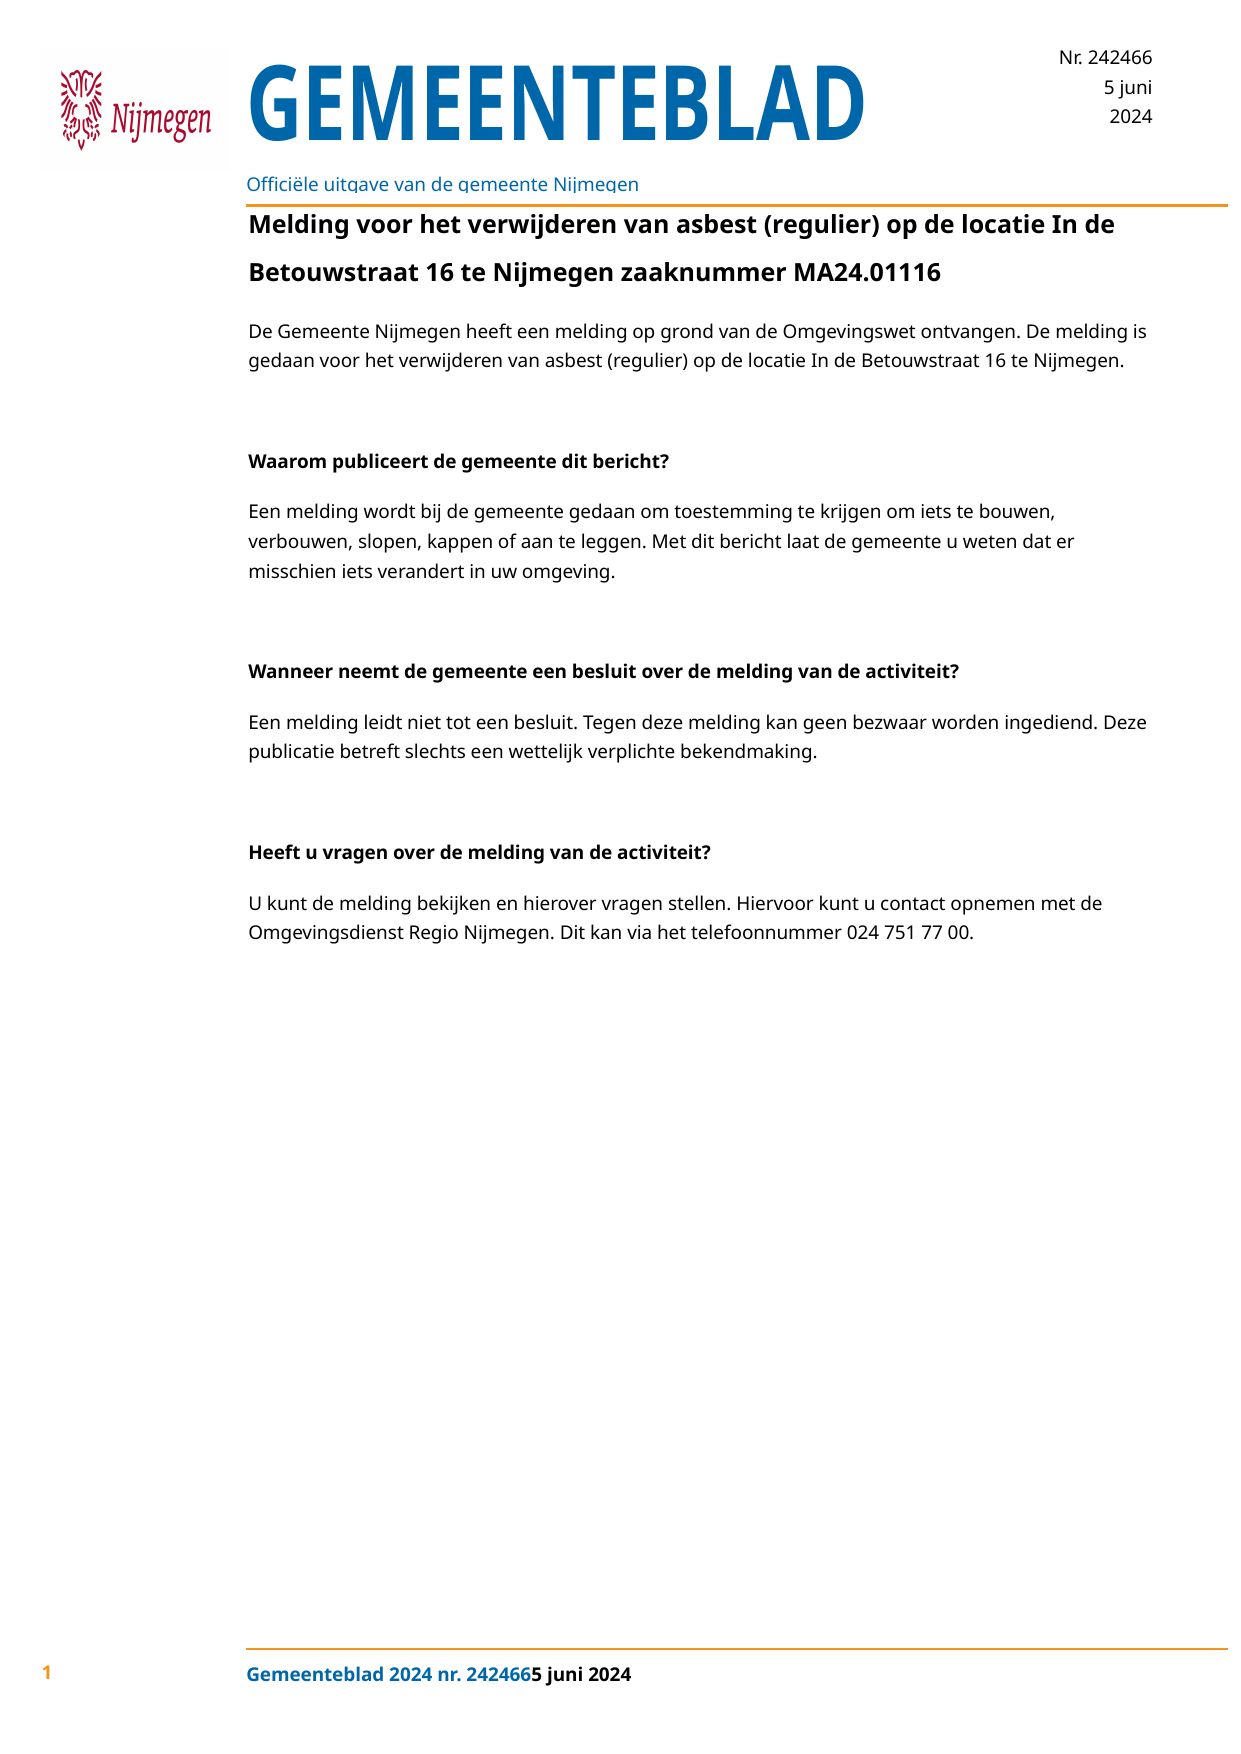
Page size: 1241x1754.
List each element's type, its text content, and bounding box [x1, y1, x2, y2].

text Wanneer neemt de gemeente een besluit over de melding van de activiteit? [248, 659, 1152, 684]
text Een melding wordt bij de gemeente gedaan om toestemming te krijgen om iets te bouwen, verbouwen, slopen, kappen of aan te leggen. Met dit bericht laat de gemeente u weten dat er misschien iets verandert in uw omgeving. [248, 499, 1152, 584]
text Melding voor het verwijderen van asbest (regulier) op de locatie In de Betouwstraat 16 te Nijmegen zaaknummer MA24.01116 [248, 207, 1152, 288]
text Waarom publiceert de gemeente dit bericht? [248, 448, 1152, 474]
picture [41, 47, 231, 172]
text U kunt de melding bekijken en hierover vragen stellen. Hiervoor kunt u contact opnemen met de Omgevingsdienst Regio Nijmegen. Dit kan via het telefoonnummer 024 751 77 00. [248, 890, 1152, 945]
text Heeft u vragen over de melding van de activiteit? [248, 839, 1152, 865]
text Een melding leidt niet tot een besluit. Tegen deze melding kan geen bezwaar worden ingediend. Deze publicatie betreft slechts een wettelijk verplichte bekendmaking. [248, 709, 1152, 764]
text De Gemeente Nijmegen heeft een melding op grond van de Omgevingswet ontvangen. De melding is gedaan voor het verwijderen van asbest (regulier) op de locatie In de Betouwstraat 16 te Nijmegen. [248, 318, 1152, 373]
